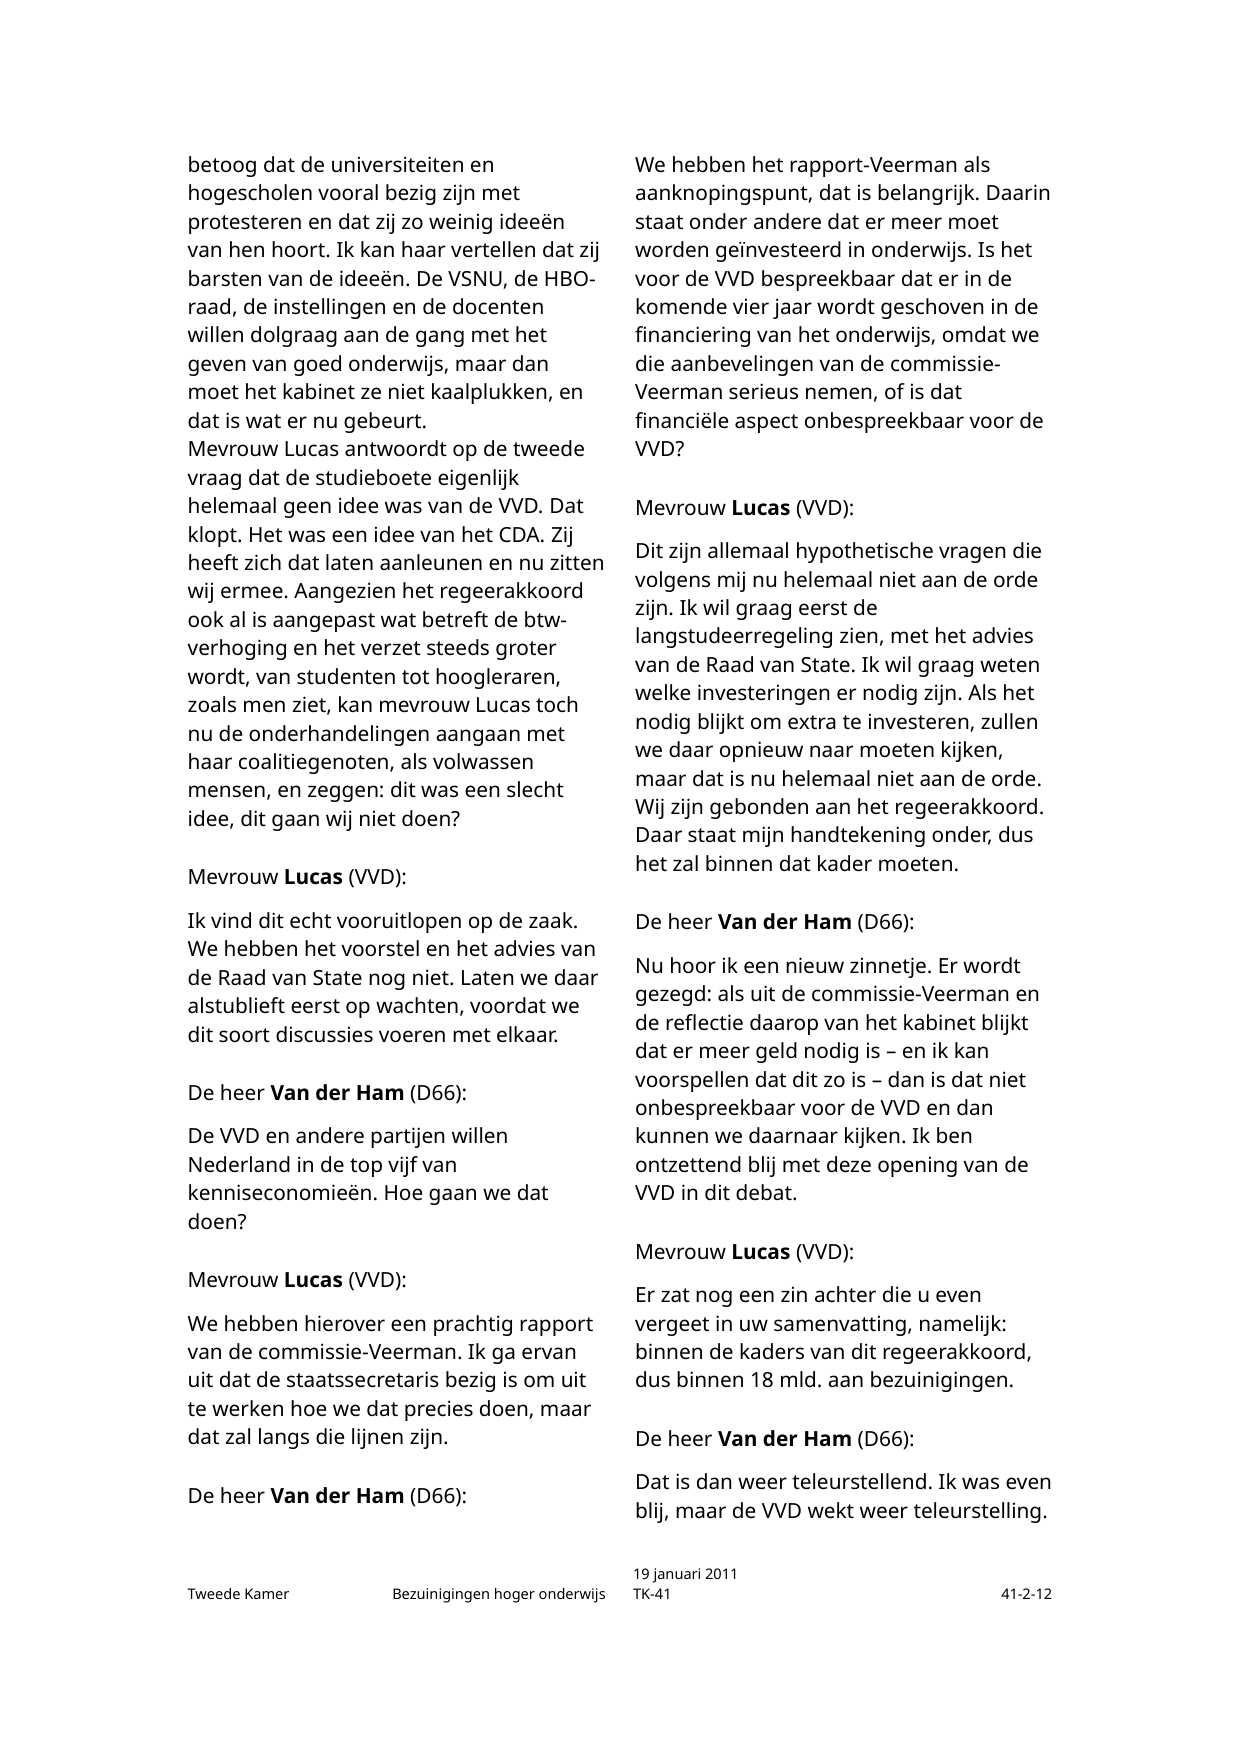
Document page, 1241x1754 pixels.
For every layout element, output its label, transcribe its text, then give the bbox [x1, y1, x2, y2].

text Dat is dan weer teleurstellend. Ik was even blij, maar de VVD wekt weer teleurstelling. [635, 1467, 1053, 1524]
text Mevrouw Lucas (VVD): [635, 1237, 1053, 1265]
text Dit zijn allemaal hypothetische vragen die volgens mij nu helemaal niet aan de orde zijn. Ik wil graag eerst de langstudeerregeling zien, met het advies van de Raad van State. Ik wil graag weten welke investeringen er nodig zijn. Als het nodig blijkt om extra te investeren, zullen we daar opnieuw naar moeten kijken, maar dat is nu helemaal niet aan de orde. Wij zijn gebonden aan het regeerakkoord. Daar staat mijn handtekening onder, dus het zal binnen dat kader moeten. [635, 536, 1053, 877]
text We hebben hierover een prachtig rapport van de commissie-Veerman. Ik ga ervan uit dat de staatssecretaris bezig is om uit te werken hoe we dat precies doen, maar dat zal langs die lijnen zijn. [187, 1309, 605, 1451]
text De heer Van der Ham (D66): [187, 1078, 605, 1107]
text De VVD en andere partijen willen Nederland in de top vijf van kenniseconomieën. Hoe gaan we dat doen? [187, 1122, 605, 1235]
text Ik vind dit echt vooruitlopen op de zaak. We hebben het voorstel en het advies van de Raad van State nog niet. Laten we daar alstublieft eerst op wachten, voordat we dit soort discussies voeren met elkaar. [187, 906, 605, 1048]
text Mevrouw Lucas antwoordt op de tweede vraag dat de studieboete eigenlijk helemaal geen idee was van de VVD. Dat klopt. Het was een idee van het CDA. Zij heeft zich dat laten aanleunen en nu zitten wij ermee. Aangezien het regeerakkoord ook al is aangepast wat betreft de btw-verhoging en het verzet steeds groter wordt, van studenten tot hoogleraren, zoals men ziet, kan mevrouw Lucas toch nu de onderhandelingen aangaan met haar coalitiegenoten, als volwassen mensen, en zeggen: dit was een slecht idee, dit gaan wij niet doen? [187, 434, 605, 832]
text Mevrouw Lucas (VVD): [635, 493, 1053, 521]
text Nu hoor ik een nieuw zinnetje. Er wordt gezegd: als uit de commissie-Veerman en de reflectie daarop van het kabinet blijkt dat er meer geld nodig is – en ik kan voorspellen dat dit zo is – dan is dat niet onbespreekbaar voor de VVD en dan kunnen we daarnaar kijken. Ik ben ontzettend blij met deze opening van de VVD in dit debat. [635, 951, 1053, 1207]
text betoog dat de universiteiten en hogescholen vooral bezig zijn met protesteren en dat zij zo weinig ideeën van hen hoort. Ik kan haar vertellen dat zij barsten van de ideeën. De VSNU, de HBO-raad, de instellingen en de docenten willen dolgraag aan de gang met het geven van goed onderwijs, maar dan moet het kabinet ze niet kaalplukken, en dat is wat er nu gebeurt. [187, 150, 605, 434]
text De heer Van der Ham (D66): [187, 1481, 605, 1509]
text Er zat nog een zin achter die u even vergeet in uw samenvatting, namelijk: binnen de kaders van dit regeerakkoord, dus binnen 18 mld. aan bezuinigingen. [635, 1280, 1053, 1394]
text We hebben het rapport-Veerman als aanknopingspunt, dat is belangrijk. Daarin staat onder andere dat er meer moet worden geïnvesteerd in onderwijs. Is het voor de VVD bespreekbaar dat er in de komende vier jaar wordt geschoven in de financiering van het onderwijs, omdat we die aanbevelingen van de commissie-Veerman serieus nemen, of is dat financiële aspect onbespreekbaar voor de VVD? [635, 150, 1053, 463]
text De heer Van der Ham (D66): [635, 907, 1053, 936]
text Mevrouw Lucas (VVD): [187, 1265, 605, 1294]
text Mevrouw Lucas (VVD): [187, 862, 605, 891]
text De heer Van der Ham (D66): [635, 1424, 1053, 1452]
